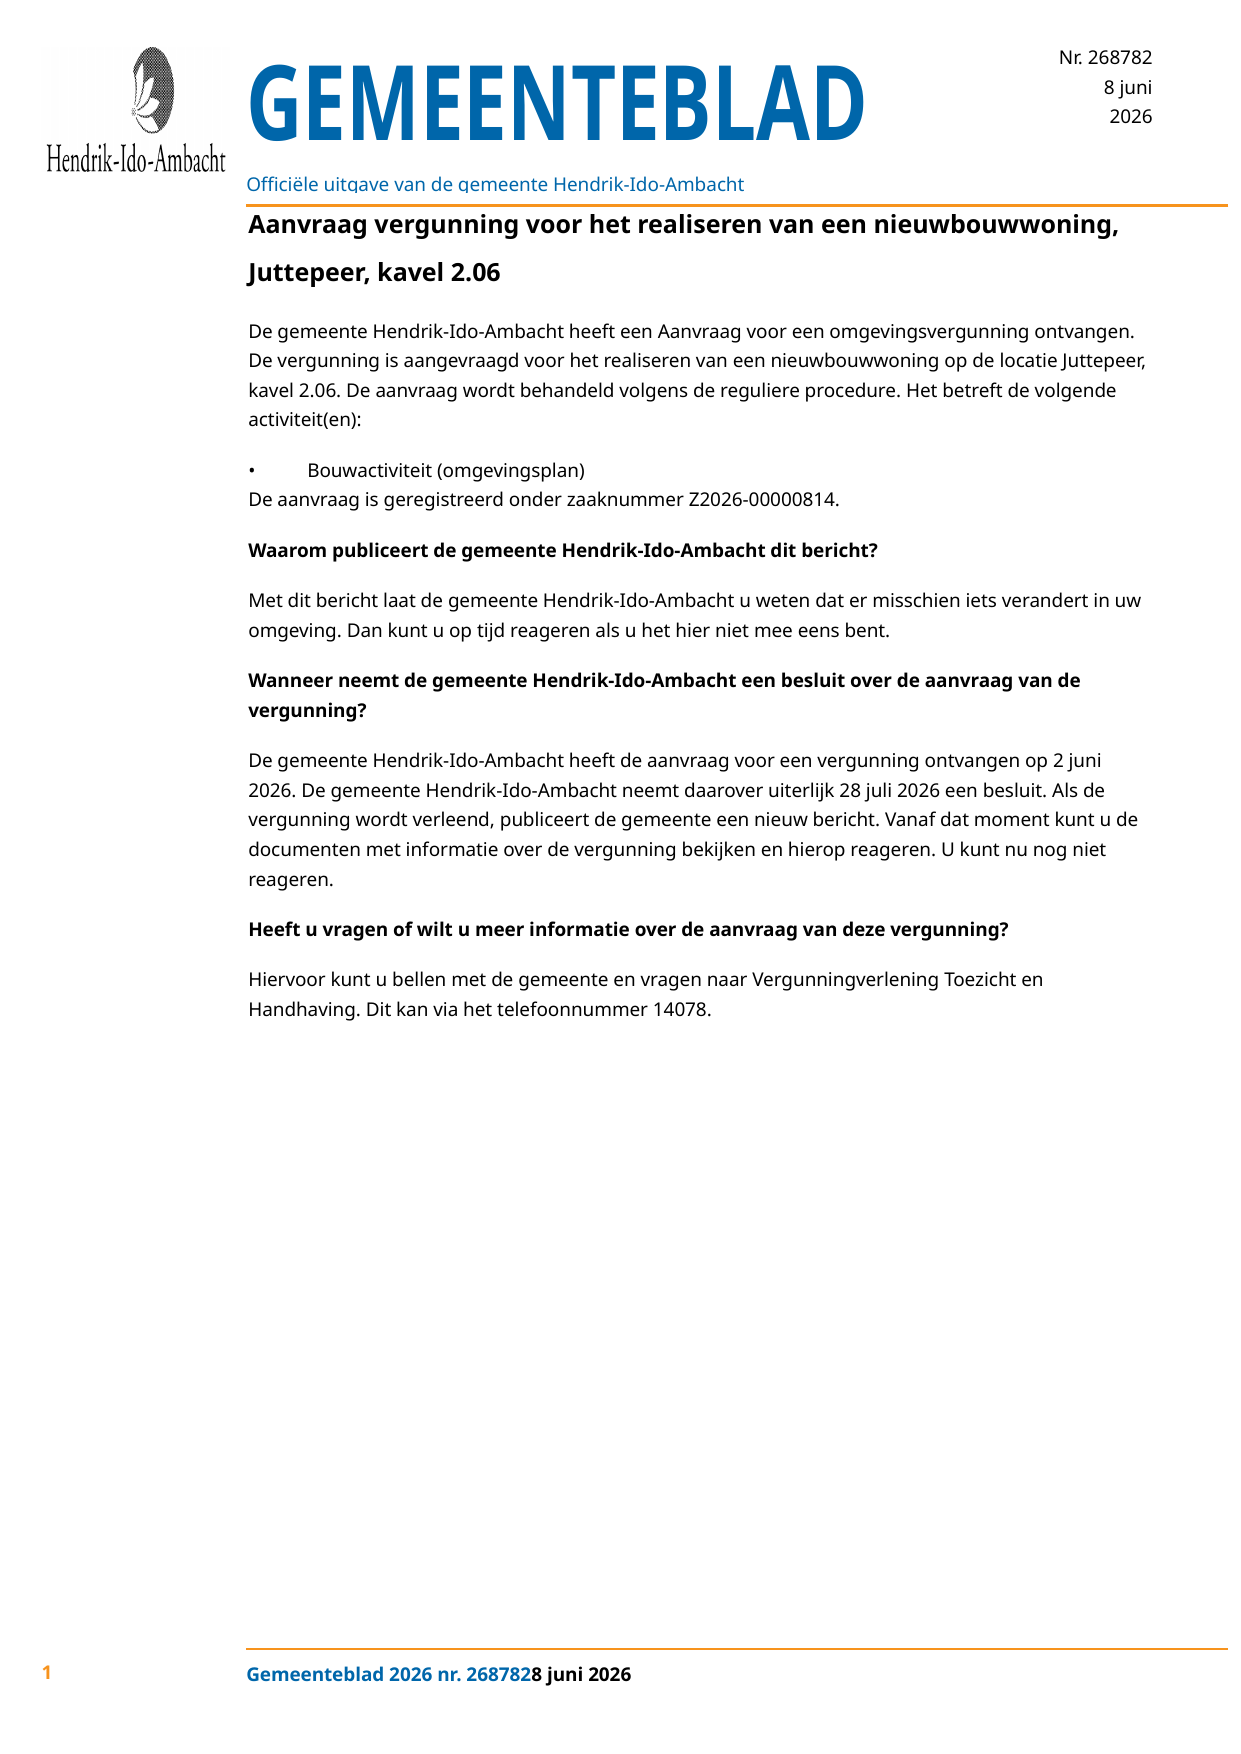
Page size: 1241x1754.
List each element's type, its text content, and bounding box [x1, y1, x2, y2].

text Heeft u vragen of wilt u meer informatie over de aanvraag van deze vergunning? [248, 916, 1152, 942]
text Hiervoor kunt u bellen met de gemeente en vragen naar Vergunningverlening Toezicht en Handhaving. Dit kan via het telefoonnummer 14078. [248, 967, 1152, 1022]
picture [41, 47, 231, 172]
text Met dit bericht laat de gemeente Hendrik-Ido-Ambacht u weten dat er misschien iets verandert in uw omgeving. Dan kunt u op tijd reageren als u het hier niet mee eens bent. [248, 587, 1152, 643]
text Aanvraag vergunning voor het realiseren van een nieuwbouwwoning, Juttepeer, kavel 2.06 [248, 207, 1152, 288]
list Bouwactiviteit (omgevingsplan) [248, 457, 1152, 483]
text De gemeente Hendrik-Ido-Ambacht heeft de aanvraag voor een vergunning ontvangen op 2 juni 2026. De gemeente Hendrik-Ido-Ambacht neemt daarover uiterlijk 28 juli 2026 een besluit. Als de vergunning wordt verleend, publiceert de gemeente een nieuw bericht. Vanaf dat moment kunt u de documenten met informatie over de vergunning bekijken en hierop reageren. U kunt nu nog niet reageren. [248, 747, 1152, 892]
text Wanneer neemt de gemeente Hendrik-Ido-Ambacht een besluit over de aanvraag van de vergunning? [248, 667, 1152, 723]
text Waarom publiceert de gemeente Hendrik-Ido-Ambacht dit bericht? [248, 537, 1152, 563]
text De aanvraag is geregistreerd onder zaaknummer Z2026-00000814. [248, 487, 1152, 512]
text De gemeente Hendrik-Ido-Ambacht heeft een Aanvraag voor een omgevingsvergunning ontvangen. De vergunning is aangevraagd voor het realiseren van een nieuwbouwwoning op de locatie Juttepeer, kavel 2.06. De aanvraag wordt behandeld volgens de reguliere procedure. Het betreft de volgende activiteit(en): [248, 318, 1152, 432]
